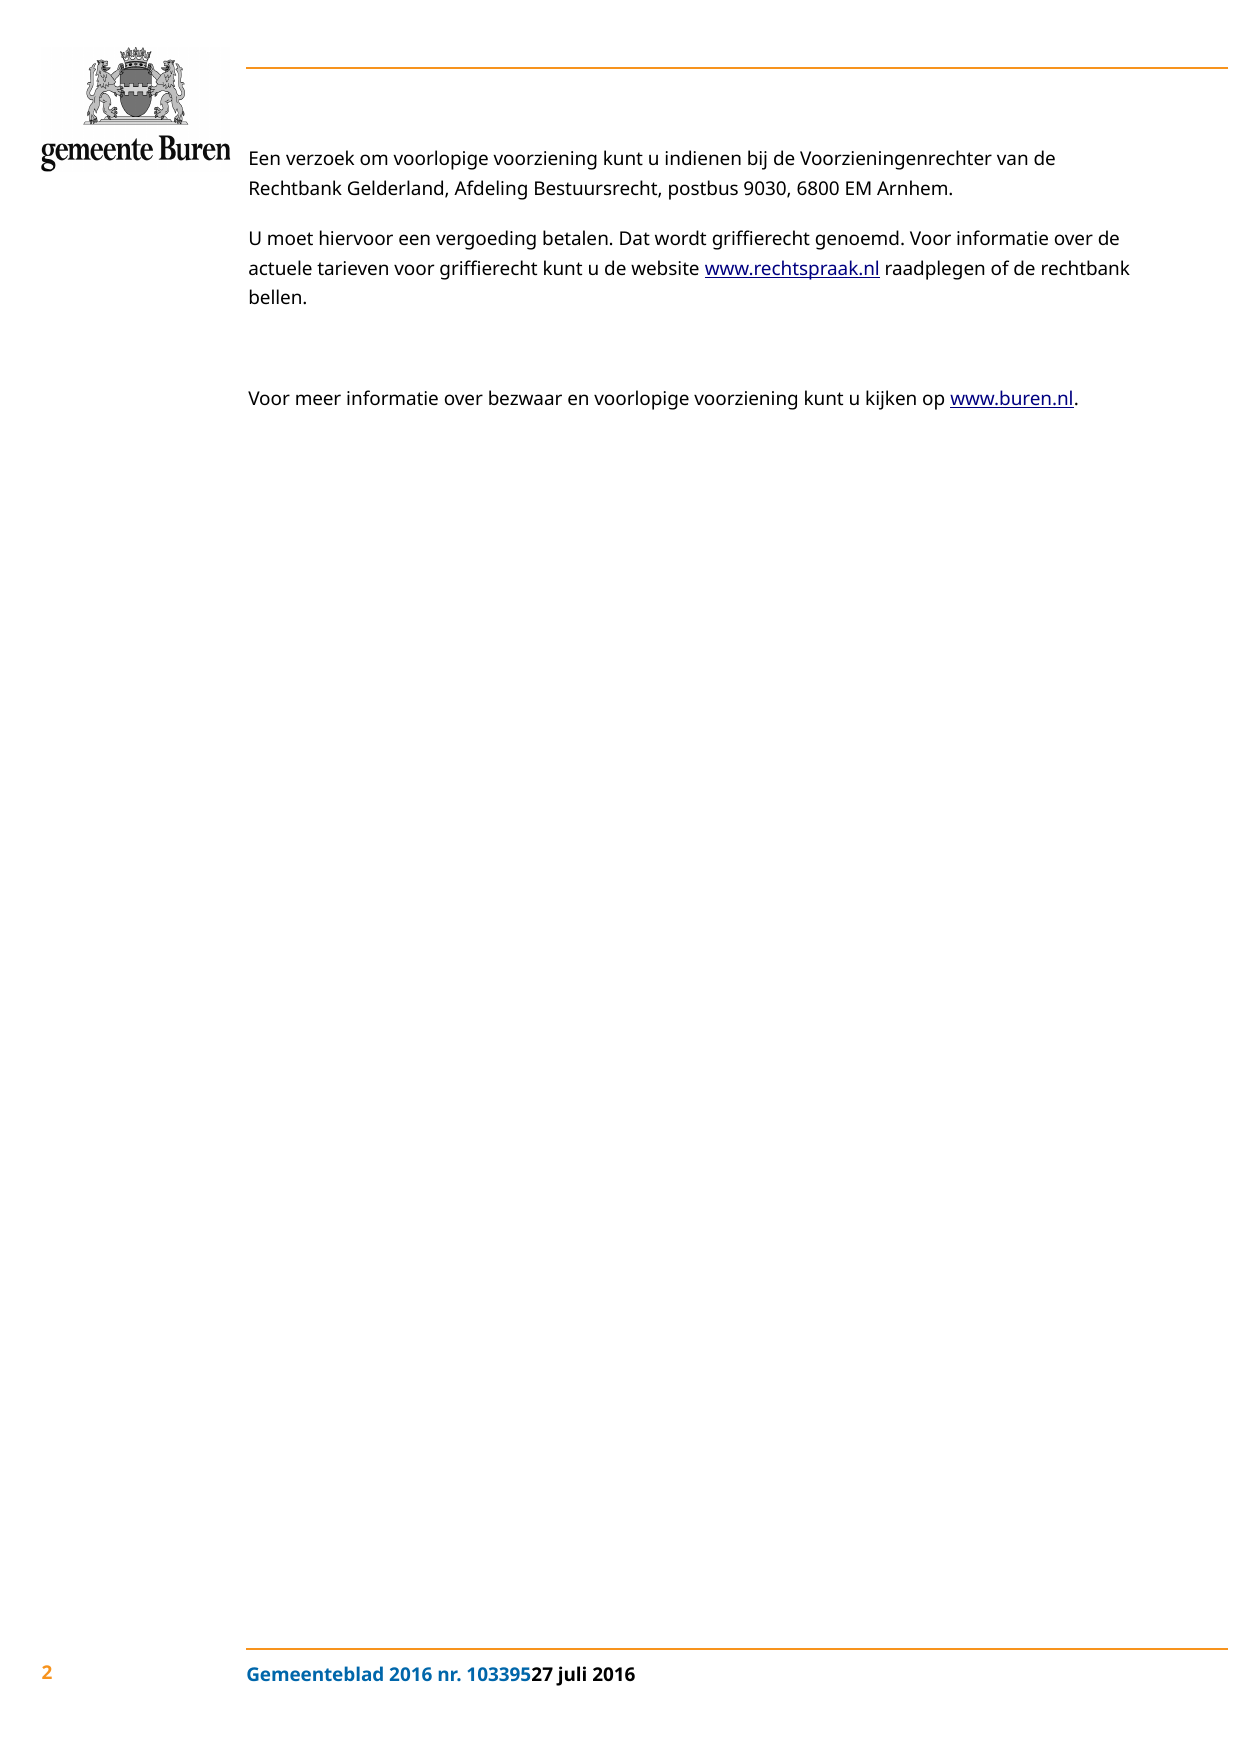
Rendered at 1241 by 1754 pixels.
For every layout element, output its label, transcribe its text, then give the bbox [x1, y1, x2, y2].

text Voor meer informatie over bezwaar en voorlopige voorziening kunt u kijken op www.buren.nl. [248, 385, 1152, 411]
text U moet hiervoor een vergoeding betalen. Dat wordt griffierecht genoemd. Voor informatie over de actuele tarieven voor griffierecht kunt u de website www.rechtspraak.nl raadplegen of de rechtbank bellen. [248, 225, 1152, 310]
text Een verzoek om voorlopige voorziening kunt u indienen bij de Voorzieningenrechter van de Rechtbank Gelderland, Afdeling Bestuursrecht, postbus 9030, 6800 EM Arnhem. [248, 145, 1152, 201]
picture [41, 47, 231, 172]
